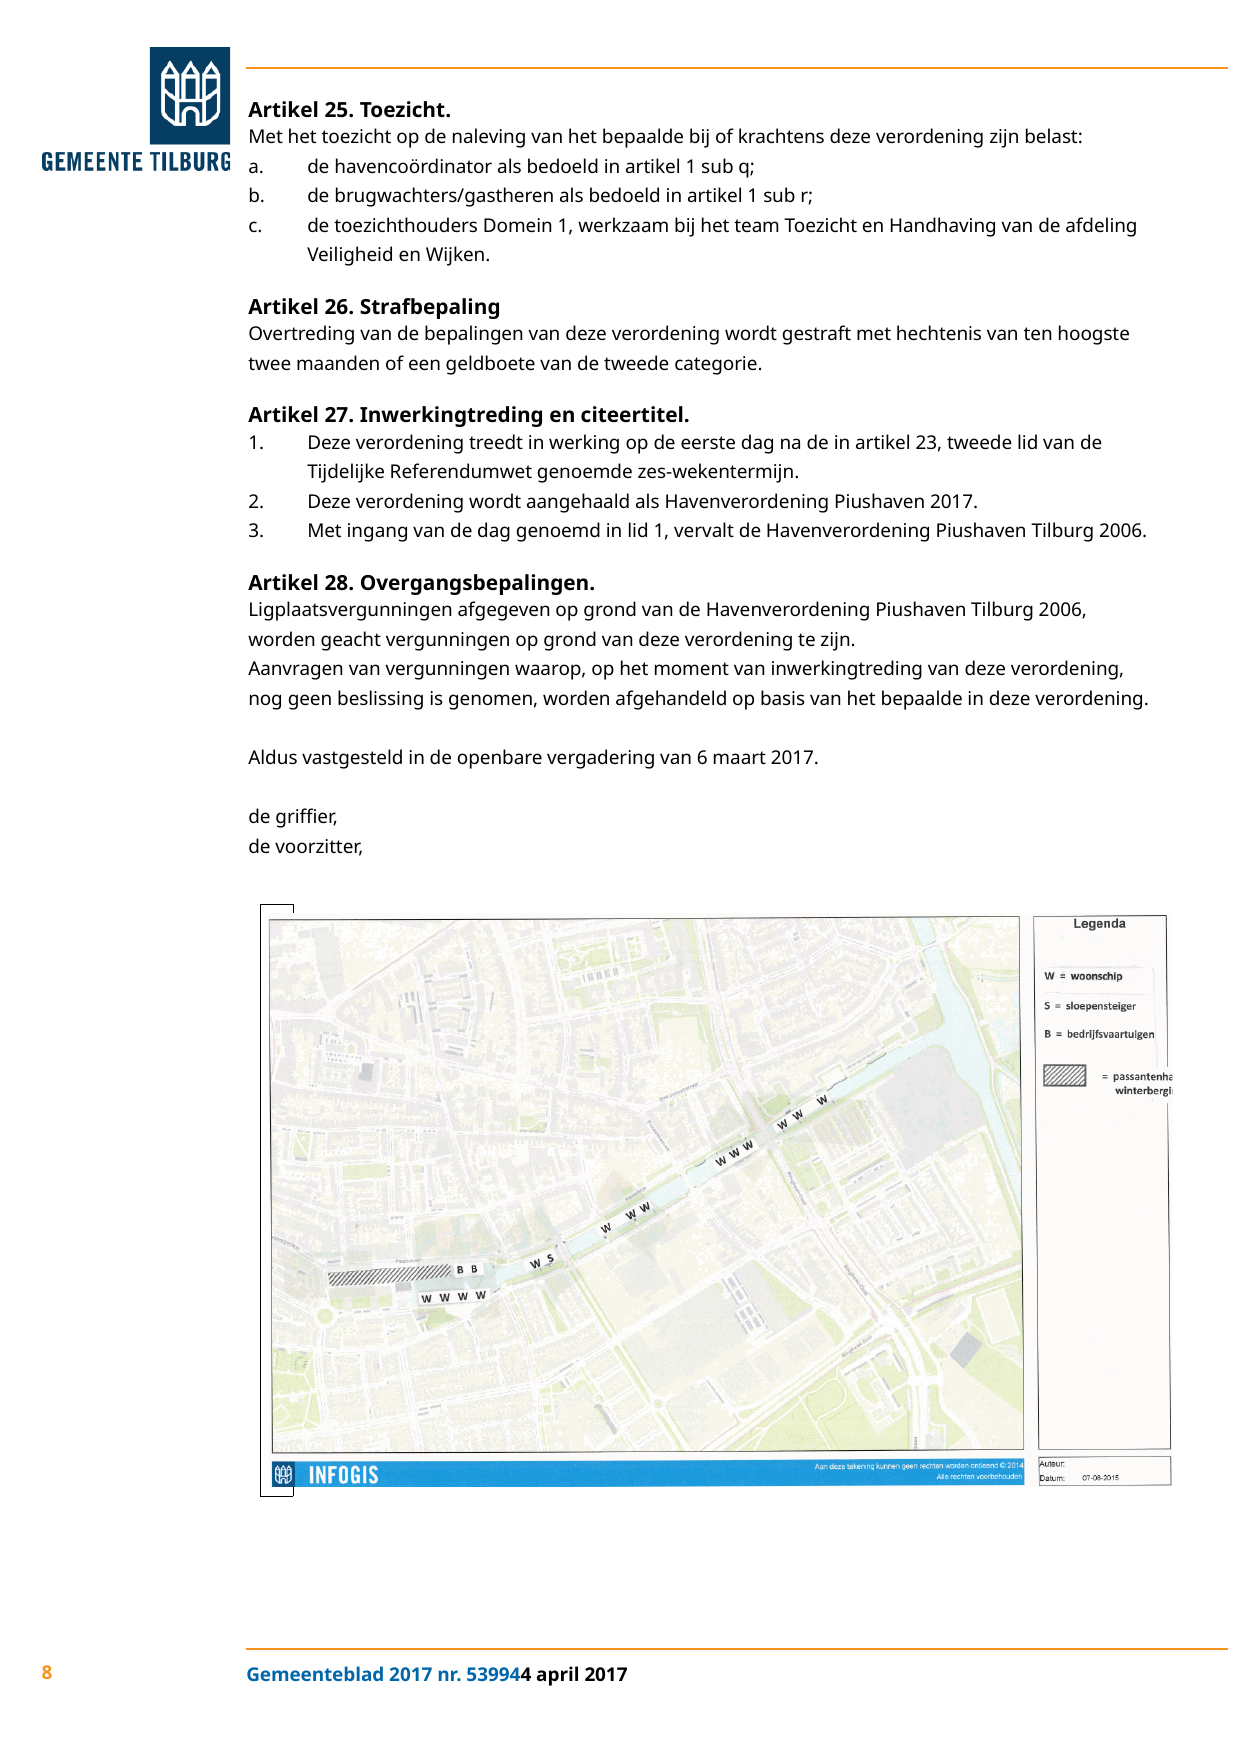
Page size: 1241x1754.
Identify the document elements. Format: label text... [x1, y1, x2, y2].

text Ligplaatsvergunningen afgegeven op grond van de Havenverordening Piushaven Tilburg 2006, worden geacht vergunningen op grond van deze verordening te zijn. [248, 596, 1152, 652]
text Aldus vastgesteld in de openbare vergadering van 6 maart 2017. [248, 744, 1152, 770]
text de griffier, [248, 803, 1152, 829]
text Artikel 27. Inwerkingtreding en citeertitel. [248, 400, 1152, 429]
list Deze verordening wordt aangehaald als Havenverordening Piushaven 2017. [248, 488, 1152, 514]
list de havencoördinator als bedoeld in artikel 1 sub q; [248, 153, 1152, 178]
text de voorzitter, [248, 833, 1152, 859]
picture [268, 913, 1173, 1487]
text Overtreding van de bepalingen van deze verordening wordt gestraft met hechtenis van ten hoogste twee maanden of een geldboete van de tweede categorie. [248, 320, 1152, 376]
list de toezichthouders Domein 1, werkzaam bij het team Toezicht en Handhaving van de afdeling Veiligheid en Wijken. [248, 212, 1152, 267]
list Met ingang van de dag genoemd in lid 1, vervalt de Havenverordening Piushaven Tilburg 2006. [248, 518, 1152, 543]
text Met het toezicht op de naleving van het bepaalde bij of krachtens deze verordening zijn belast: [248, 123, 1152, 149]
text Aanvragen van vergunningen waarop, op het moment van inwerkingtreding van deze verordening, nog geen beslissing is genomen, worden afgehandeld op basis van het bepaalde in deze verordening. [248, 656, 1152, 711]
text Artikel 26. Strafbepaling [248, 292, 1152, 320]
list Deze verordening treedt in werking op de eerste dag na de in artikel 23, tweede lid van de Tijdelijke Referendumwet genoemde zes-wekentermijn. [248, 429, 1152, 484]
picture [41, 47, 231, 172]
list de brugwachters/gastheren als bedoeld in artikel 1 sub r; [248, 182, 1152, 208]
text Artikel 25. Toezicht. [248, 95, 1152, 123]
text Artikel 28. Overgangsbepalingen. [248, 568, 1152, 596]
